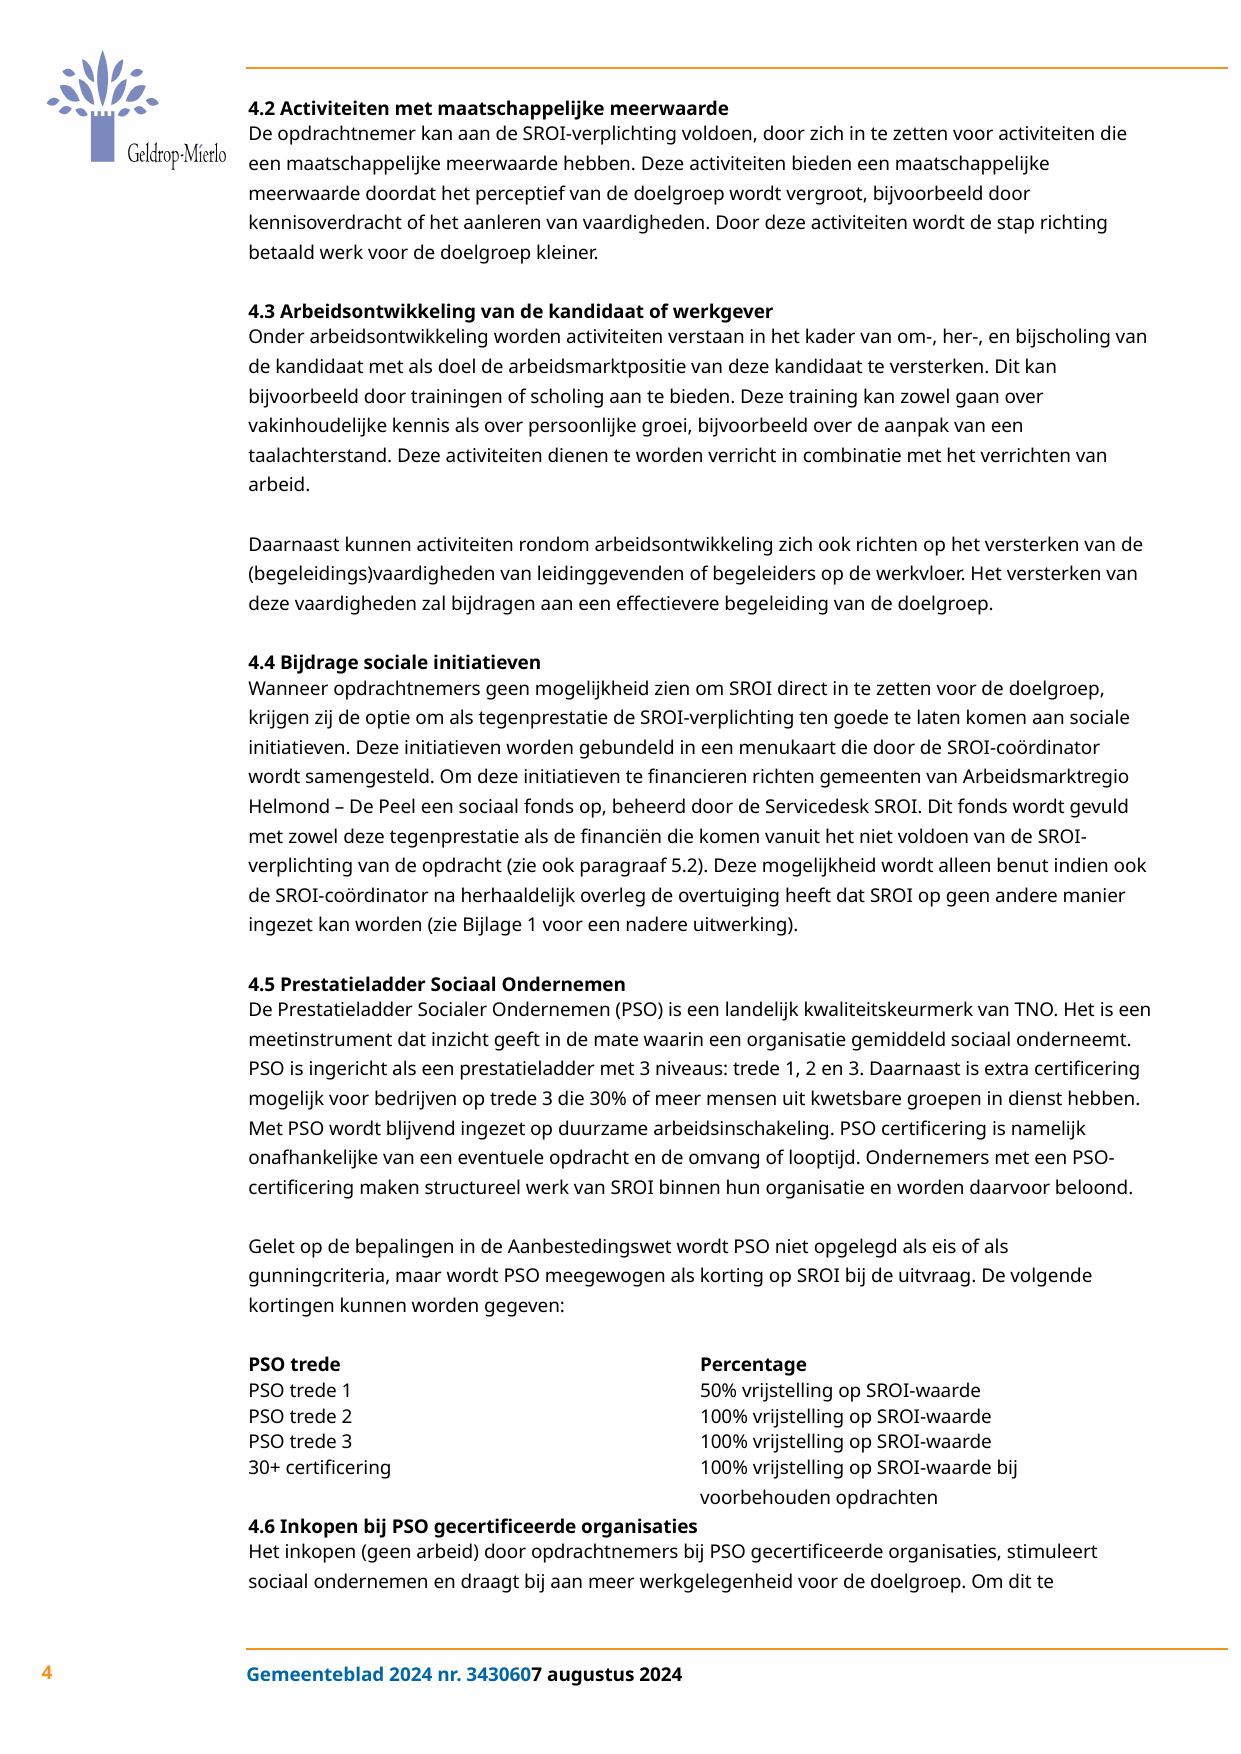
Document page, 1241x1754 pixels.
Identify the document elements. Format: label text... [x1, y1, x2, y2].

table_cell PSO trede 2 [248, 1403, 700, 1429]
table_header Percentage [700, 1352, 1152, 1377]
text Wanneer opdrachtnemers geen mogelijkheid zien om SROI direct in te zetten voor de doelgroep, krijgen zij de optie om als tegenprestatie de SROI-verplichting ten goede te laten komen aan sociale initiatieven. Deze initiatieven worden gebundeld in een menukaart die door de SROI-coördinator wordt samengesteld. Om deze initiatieven te financieren richten gemeenten van Arbeidsmarktregio Helmond – De Peel een sociaal fonds op, beheerd door de Servicedesk SROI. Dit fonds wordt gevuld met zowel deze tegenprestatie als de financiën die komen vanuit het niet voldoen van de SROI-verplichting van de opdracht (zie ook paragraaf 5.2). Deze mogelijkheid wordt alleen benut indien ook de SROI-coördinator na herhaaldelijk overleg de overtuiging heeft dat SROI op geen andere manier ingezet kan worden (zie Bijlage 1 voor een nadere uitwerking). [248, 675, 1152, 937]
picture [41, 47, 231, 172]
text Gelet op de bepalingen in de Aanbestedingswet wordt PSO niet opgelegd als eis of als gunningcriteria, maar wordt PSO meegewogen als korting op SROI bij de uitvraag. De volgende kortingen kunnen worden gegeven: [248, 1233, 1152, 1318]
table_cell 30+ certificering [248, 1455, 700, 1510]
text 4.5 Prestatieladder Sociaal Ondernemen [248, 971, 1152, 996]
table_cell 50% vrijstelling op SROI-waarde [700, 1377, 1152, 1403]
text Onder arbeidsontwikkeling worden activiteiten verstaan in het kader van om-, her-, en bijscholing van de kandidaat met als doel de arbeidsmarktpositie van deze kandidaat te versterken. Dit kan bijvoorbeeld door trainingen of scholing aan te bieden. Deze training kan zowel gaan over vakinhoudelijke kennis als over persoonlijke groei, bijvoorbeeld over de aanpak van een taalachterstand. Deze activiteiten dienen te worden verricht in combinatie met het verrichten van arbeid. [248, 324, 1152, 497]
text De Prestatieladder Socialer Ondernemen (PSO) is een landelijk kwaliteitskeurmerk van TNO. Het is een meetinstrument dat inzicht geeft in de mate waarin een organisatie gemiddeld sociaal onderneemt. PSO is ingericht als een prestatieladder met 3 niveaus: trede 1, 2 en 3. Daarnaast is extra certificering mogelijk voor bedrijven op trede 3 die 30% of meer mensen uit kwetsbare groepen in dienst hebben. Met PSO wordt blijvend ingezet op duurzame arbeidsinschakeling. PSO certificering is namelijk onafhankelijke van een eventuele opdracht en de omvang of looptijd. Ondernemers met een PSO-certificering maken structureel werk van SROI binnen hun organisatie en worden daarvoor beloond. [248, 996, 1152, 1200]
text Daarnaast kunnen activiteiten rondom arbeidsontwikkeling zich ook richten op het versterken van de (begeleidings)vaardigheden van leidinggevenden of begeleiders op de werkvloer. Het versterken van deze vaardigheden zal bijdragen aan een effectievere begeleiding van de doelgroep. [248, 531, 1152, 616]
text 4.6 Inkopen bij PSO gecertificeerde organisaties [248, 1513, 1152, 1539]
text 4.2 Activiteiten met maatschappelijke meerwaarde [248, 95, 1152, 121]
table_cell PSO trede 1 [248, 1377, 700, 1403]
table_cell 100% vrijstelling op SROI-waarde [700, 1429, 1152, 1454]
table_cell 100% vrijstelling op SROI-waarde [700, 1403, 1152, 1429]
text Het inkopen (geen arbeid) door opdrachtnemers bij PSO gecertificeerde organisaties, stimuleert sociaal ondernemen en draagt bij aan meer werkgelegenheid voor de doelgroep. Om dit te [248, 1539, 1152, 1594]
text 4.4 Bijdrage sociale initiatieven [248, 649, 1152, 675]
text 4.3 Arbeidsontwikkeling van de kandidaat of werkgever [248, 298, 1152, 324]
table_header PSO trede [248, 1352, 700, 1377]
table_cell PSO trede 3 [248, 1429, 700, 1454]
text De opdrachtnemer kan aan de SROI-verplichting voldoen, door zich in te zetten voor activiteiten die een maatschappelijke meerwaarde hebben. Deze activiteiten bieden een maatschappelijke meerwaarde doordat het perceptief van de doelgroep wordt vergroot, bijvoorbeeld door kennisoverdracht of het aanleren van vaardigheden. Door deze activiteiten wordt de stap richting betaald werk voor de doelgroep kleiner. [248, 121, 1152, 264]
table_cell 100% vrijstelling op SROI-waarde bij voorbehouden opdrachten [700, 1455, 1152, 1510]
